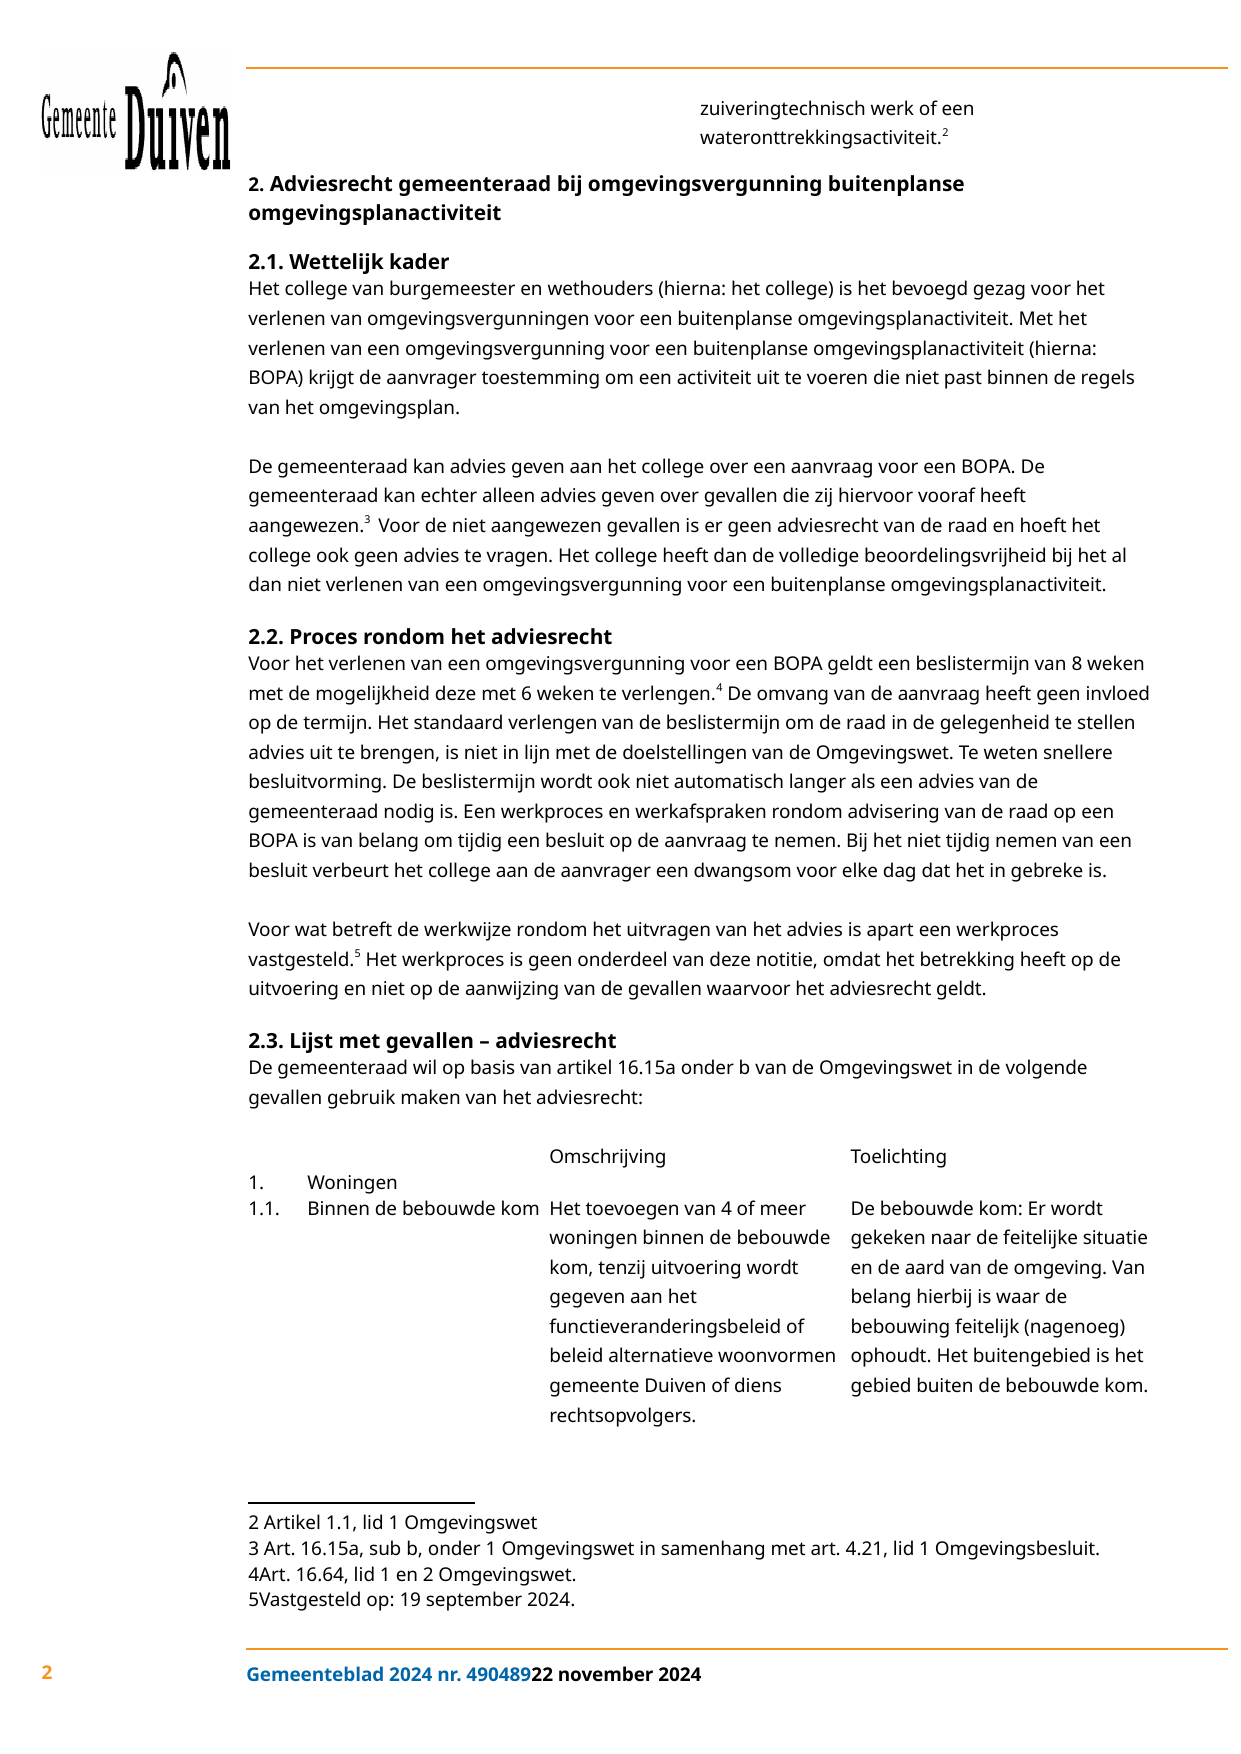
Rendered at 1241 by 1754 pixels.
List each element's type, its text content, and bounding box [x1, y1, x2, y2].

text 2.2. Proces rondom het adviesrecht [248, 622, 1152, 650]
table_cell Het toevoegen van 4 of meer woningen binnen de bebouwde kom, tenzij uitvoering wordt gegeven aan het functieveranderingsbeleid of beleid alternatieve woonvormen gemeente Duiven of diens rechtsopvolgers. [549, 1195, 850, 1428]
text 2. Adviesrecht gemeenteraad bij omgevingsvergunning buitenplanse omgevingsplanactiviteit [248, 169, 1152, 226]
table_header Toelichting [850, 1143, 1152, 1169]
text Art. 16.15a, sub b, onder 1 Omgevingswet in samenhang met art. 4.21, lid 1 Omgevingsbesluit. [248, 1535, 1152, 1561]
table_cell Binnen de bebouwde kom [248, 1195, 549, 1428]
text 2.1. Wettelijk kader [248, 247, 1152, 276]
text 2.3. Lijst met gevallen – adviesrecht [248, 1026, 1152, 1054]
table_cell [248, 95, 700, 150]
table_cell zuiveringtechnisch werk of een wateronttrekkingsactiviteit. [700, 95, 1152, 150]
text Voor het verlenen van een omgevingsvergunning voor een BOPA geldt een beslistermijn van 8 weken met de mogelijkheid deze met 6 weken te verlengen. De omvang van de aanvraag heeft geen invloed op de termijn. Het standaard verlengen van de beslistermijn om de raad in de gelegenheid te stellen advies uit te brengen, is niet in lijn met de doelstellingen van de Omgevingswet. Te weten snellere besluitvorming. De beslistermijn wordt ook niet automatisch langer als een advies van de gemeenteraad nodig is. Een werkproces en werkafspraken rondom advisering van de raad op een BOPA is van belang om tijdig een besluit op de aanvraag te nemen. Bij het niet tijdig nemen van een besluit verbeurt het college aan de aanvrager een dwangsom voor elke dag dat het in gebreke is. [248, 650, 1152, 883]
text Art. 16.64, lid 1 en 2 Omgevingswet. [248, 1561, 1152, 1586]
text Vastgesteld op: 19 september 2024. [248, 1586, 1152, 1612]
table_cell De bebouwde kom: Er wordt gekeken naar de feitelijke situatie en de aard van de omgeving. Van belang hierbij is waar de bebouwing feitelijk (nagenoeg) ophoudt. Het buitengebied is het gebied buiten de bebouwde kom. [850, 1195, 1152, 1428]
table_cell Woningen [248, 1169, 1152, 1195]
text Het college van burgemeester en wethouders (hierna: het college) is het bevoegd gezag voor het verlenen van omgevingsvergunningen voor een buitenplanse omgevingsplanactiviteit. Met het verlenen van een omgevingsvergunning voor een buitenplanse omgevingsplanactiviteit (hierna: BOPA) krijgt de aanvrager toestemming om een activiteit uit te voeren die niet past binnen de regels van het omgevingsplan. [248, 276, 1152, 419]
text De gemeenteraad kan advies geven aan het college over een aanvraag voor een BOPA. De gemeenteraad kan echter alleen advies geven over gevallen die zij hiervoor vooraf heeft aangewezen. Voor de niet aangewezen gevallen is er geen adviesrecht van de raad en hoeft het college ook geen advies te vragen. Het college heeft dan de volledige beoordelingsvrijheid bij het al dan niet verlenen van een omgevingsvergunning voor een buitenplanse omgevingsplanactiviteit. [248, 453, 1152, 597]
text Voor wat betreft de werkwijze rondom het uitvragen van het advies is apart een werkproces vastgesteld. Het werkproces is geen onderdeel van deze notitie, omdat het betrekking heeft op de uitvoering en niet op de aanwijzing van de gevallen waarvoor het adviesrecht geldt. [248, 916, 1152, 1001]
table_header Omschrijving [549, 1143, 850, 1169]
picture [41, 47, 231, 172]
table_header [248, 1143, 549, 1169]
text De gemeenteraad wil op basis van artikel 16.15a onder b van de Omgevingswet in de volgende gevallen gebruik maken van het adviesrecht: [248, 1054, 1152, 1110]
